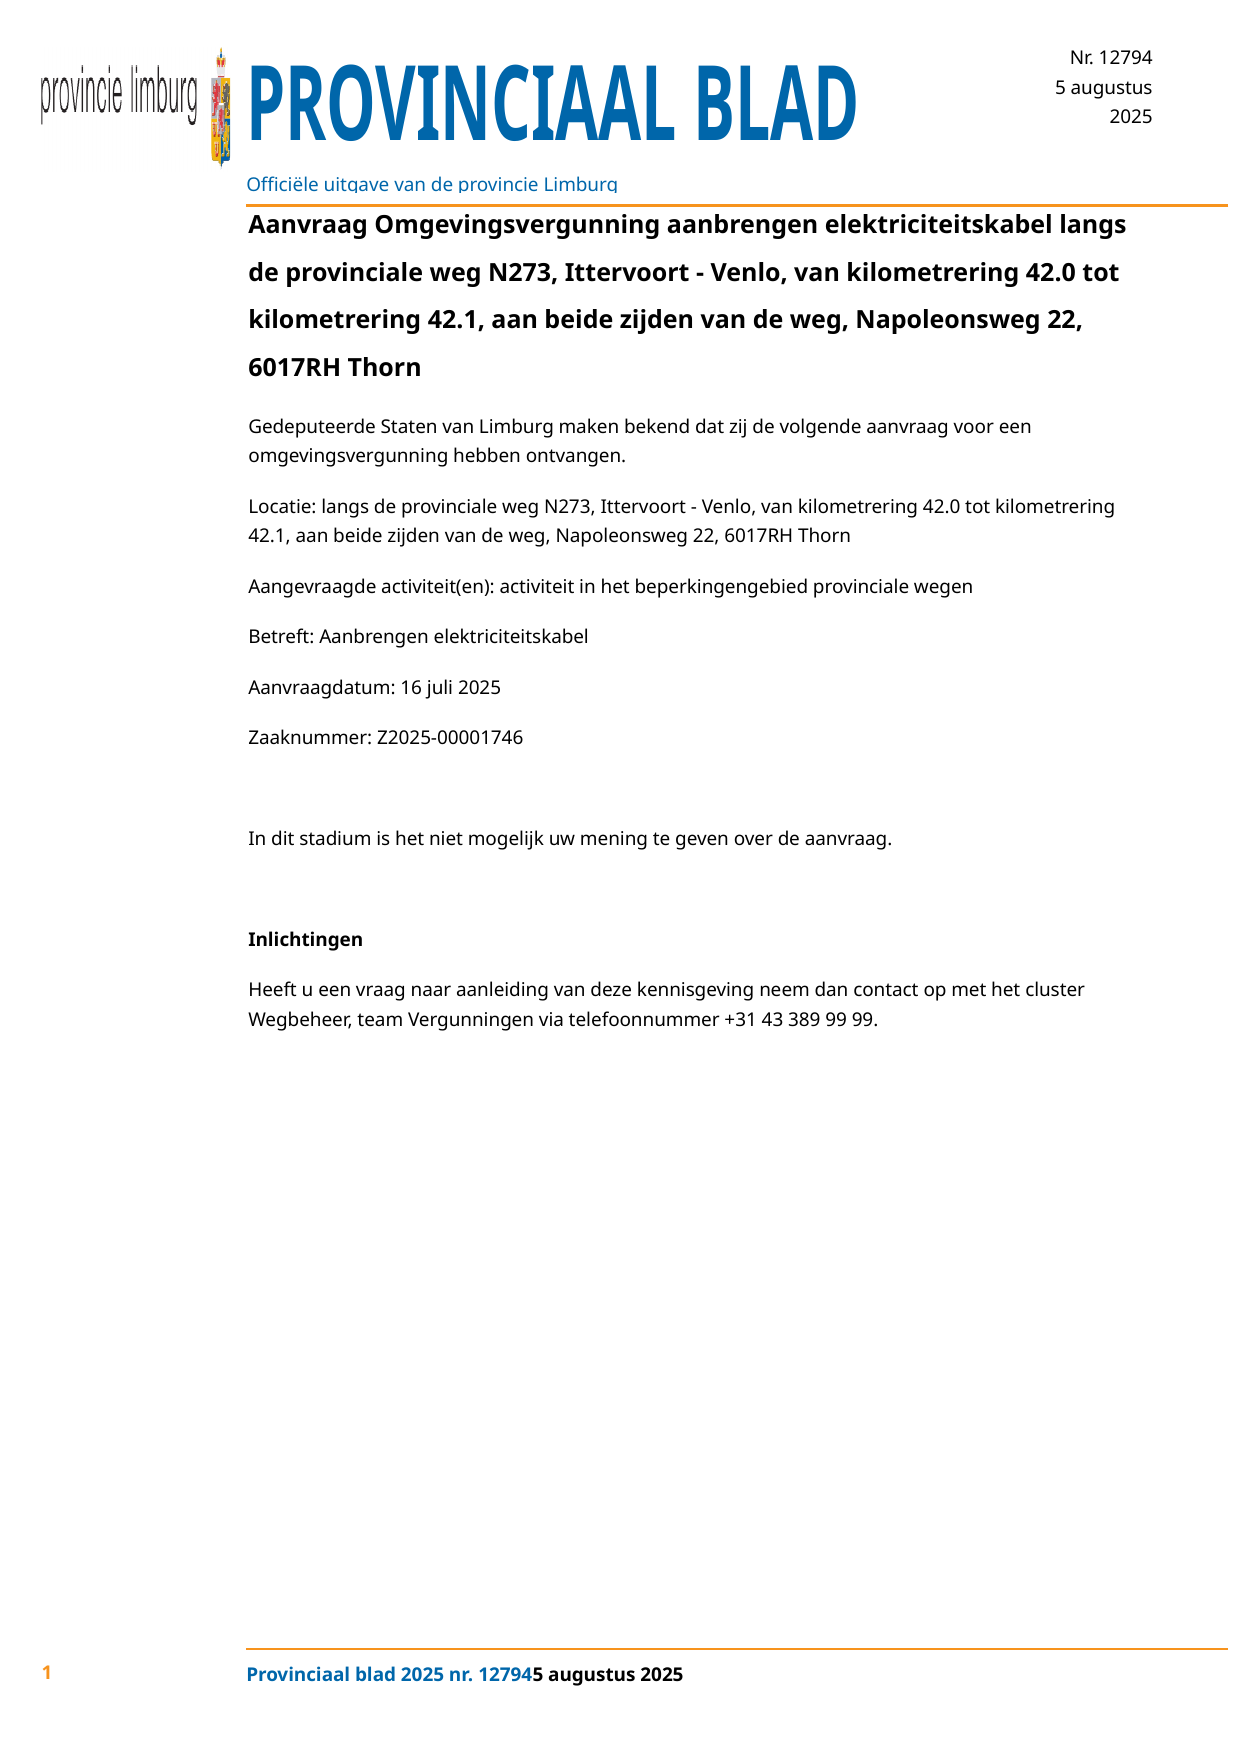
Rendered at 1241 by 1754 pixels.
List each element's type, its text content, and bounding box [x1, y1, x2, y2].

text Aanvraag Omgevingsvergunning aanbrengen elektriciteitskabel langs de provinciale weg N273, Ittervoort - Venlo, van kilometrering 42.0 tot kilometrering 42.1, aan beide zijden van de weg, Napoleonsweg 22, 6017RH Thorn [248, 207, 1152, 384]
text Gedeputeerde Staten van Limburg maken bekend dat zij de volgende aanvraag voor een omgevingsvergunning hebben ontvangen. [248, 413, 1152, 468]
text Zaaknummer: Z2025-00001746 [248, 724, 1152, 750]
picture [41, 47, 231, 172]
text Aangevraagde activiteit(en): activiteit in het beperkingengebied provinciale wegen [248, 573, 1152, 599]
text Heeft u een vraag naar aanleiding van deze kennisgeving neem dan contact op met het cluster Wegbeheer, team Vergunningen via telefoonnummer +31 43 389 99 99. [248, 976, 1152, 1032]
text Inlichtingen [248, 926, 1152, 952]
text Betreft: Aanbrengen elektriciteitskabel [248, 623, 1152, 649]
text Locatie: langs de provinciale weg N273, Ittervoort - Venlo, van kilometrering 42.0 tot kilometrering 42.1, aan beide zijden van de weg, Napoleonsweg 22, 6017RH Thorn [248, 493, 1152, 548]
text Aanvraagdatum: 16 juli 2025 [248, 674, 1152, 700]
text In dit stadium is het niet mogelijk uw mening te geven over de aanvraag. [248, 825, 1152, 851]
